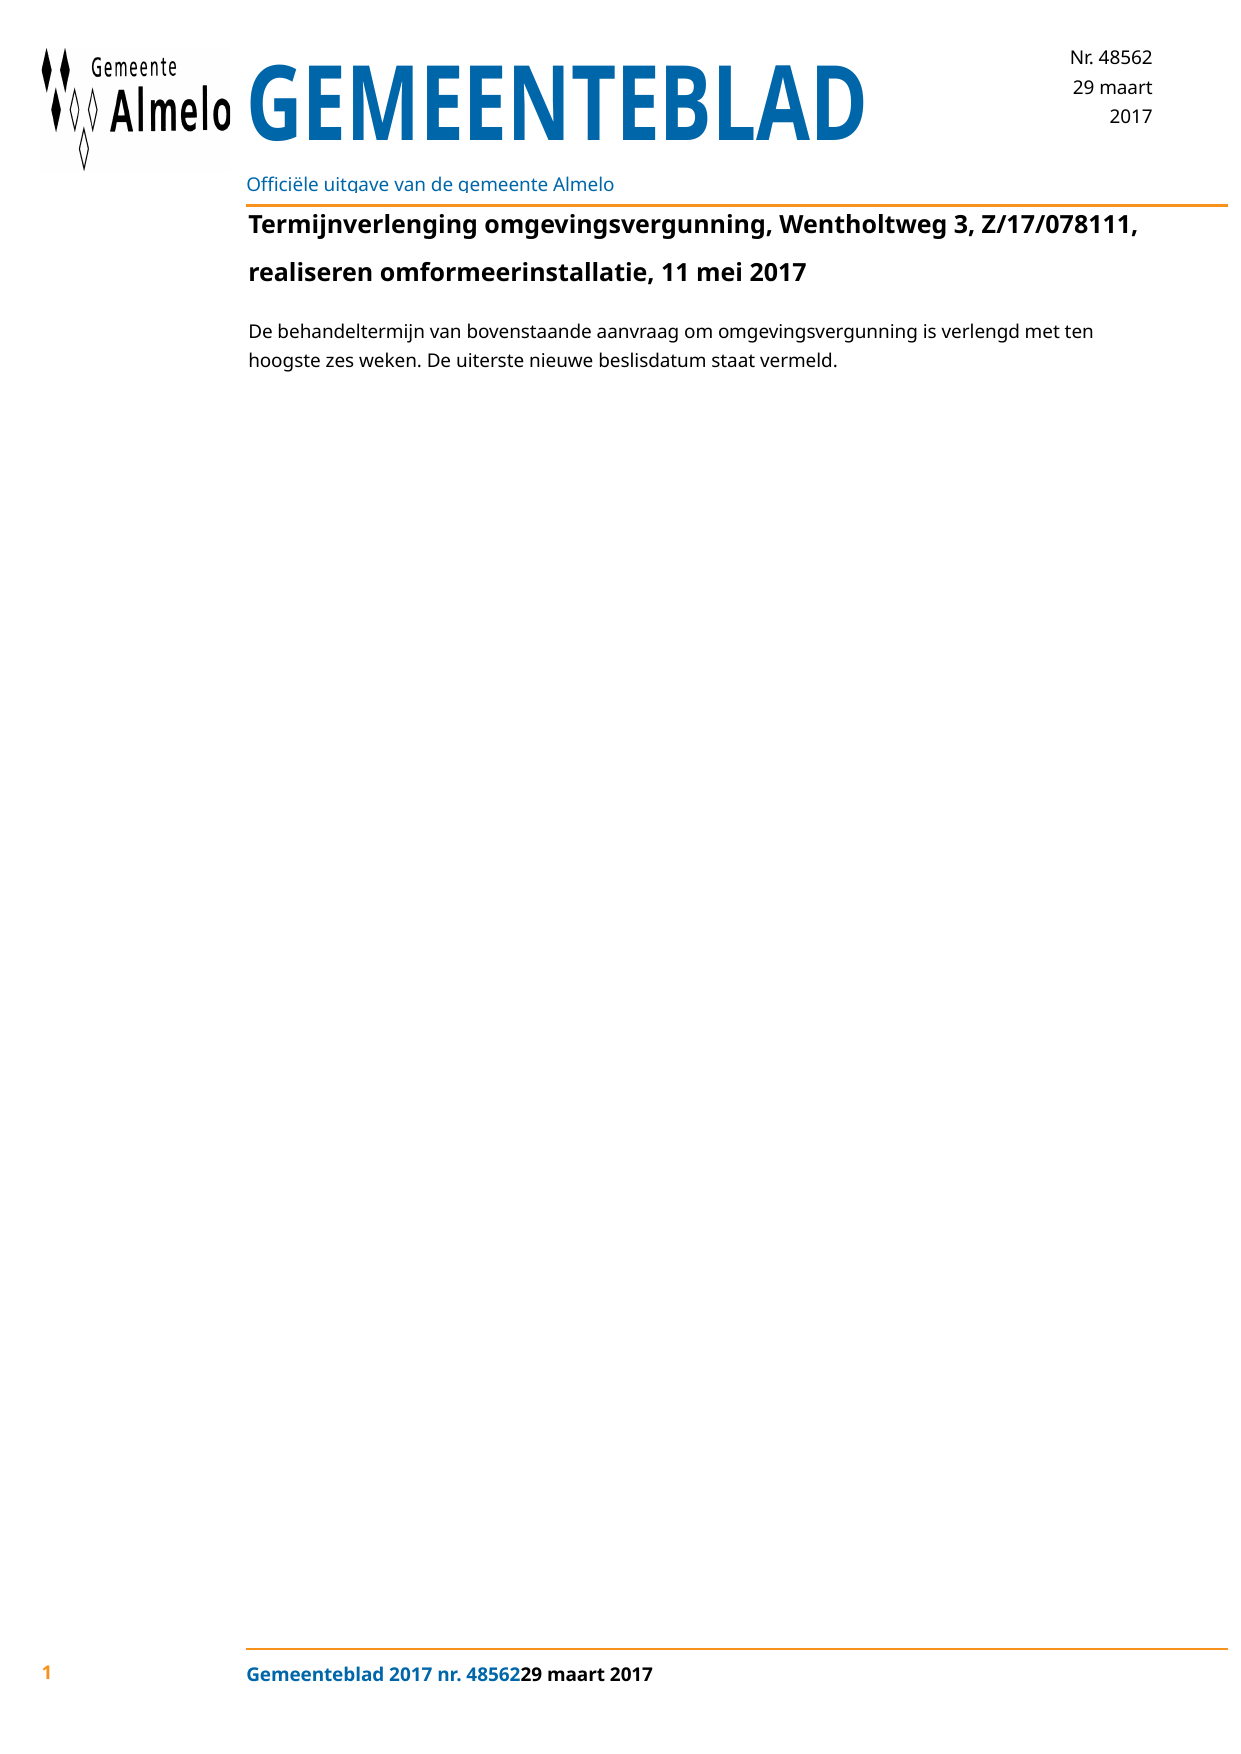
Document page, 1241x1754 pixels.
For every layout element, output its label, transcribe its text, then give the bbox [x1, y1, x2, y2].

picture [41, 47, 231, 172]
text De behandeltermijn van bovenstaande aanvraag om omgevingsvergunning is verlengd met ten hoogste zes weken. De uiterste nieuwe beslisdatum staat vermeld. [248, 318, 1152, 373]
text Termijnverlenging omgevingsvergunning, Wentholtweg 3, Z/17/078111, realiseren omformeerinstallatie, 11 mei 2017 [248, 207, 1152, 288]
